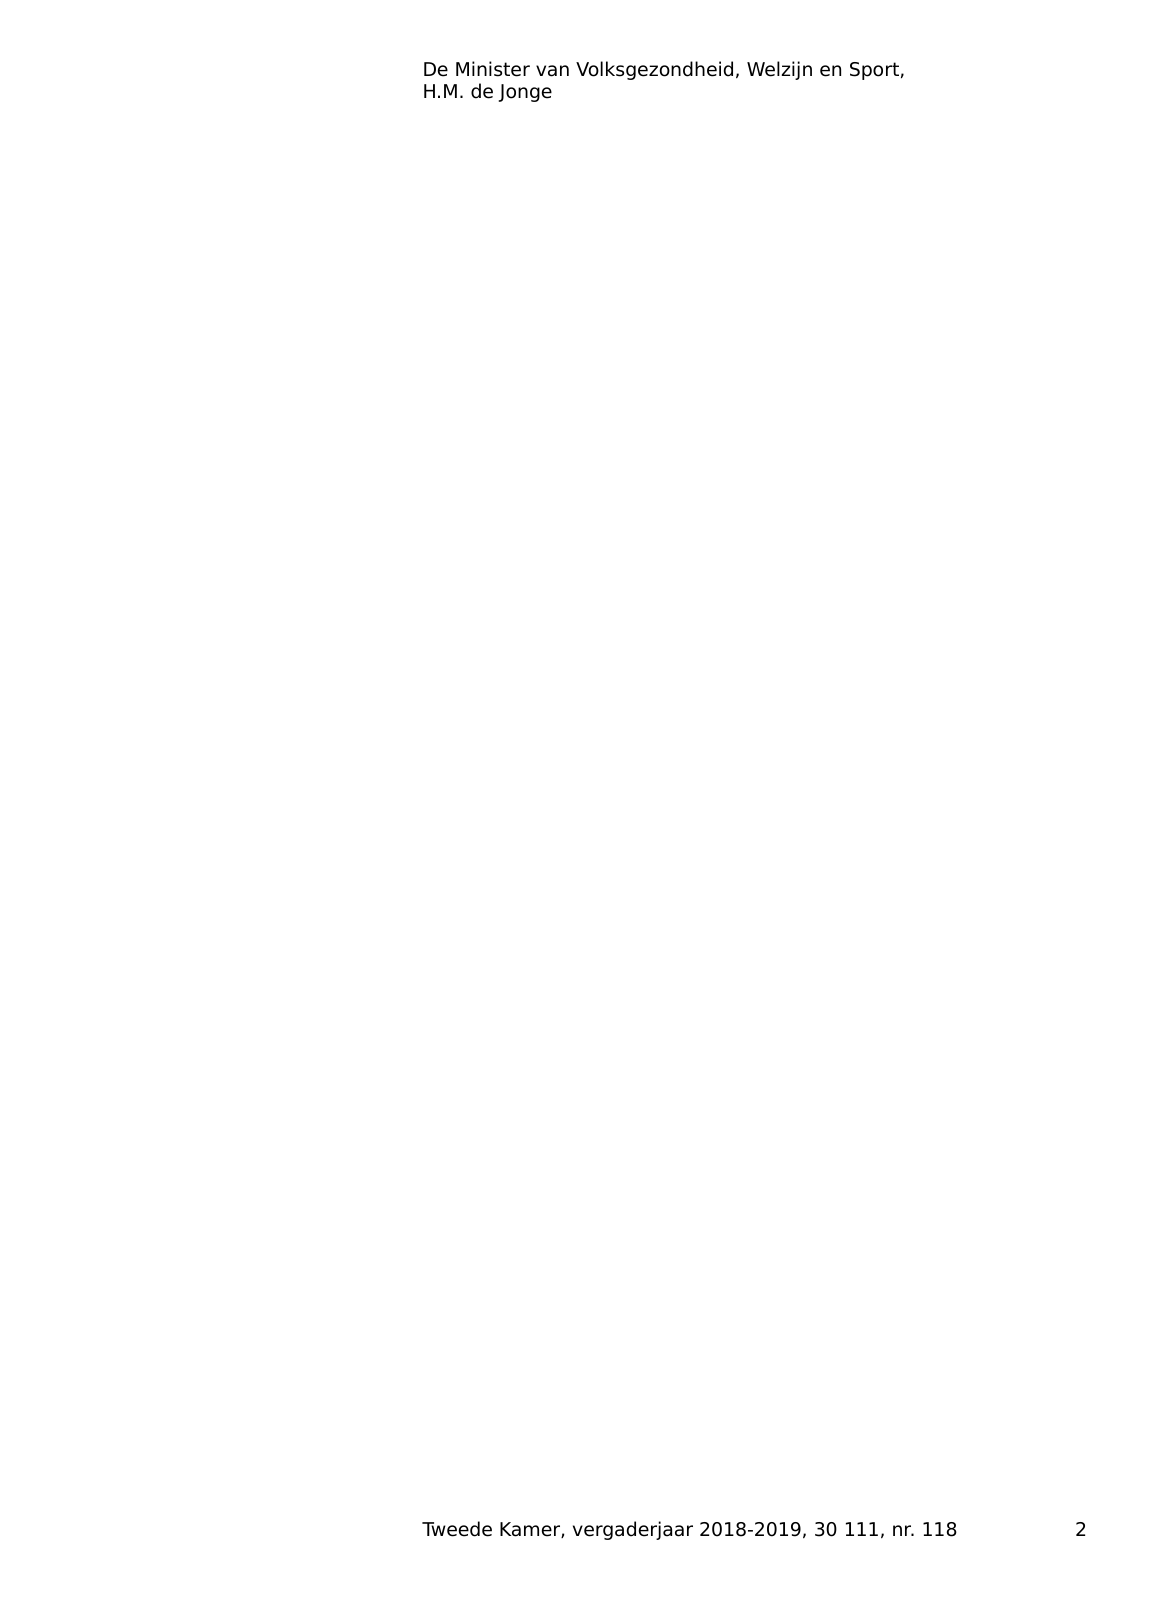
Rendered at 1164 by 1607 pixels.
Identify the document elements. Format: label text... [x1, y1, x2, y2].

text De Minister van Volksgezondheid, Welzijn en Sport, H.M. de Jonge [422, 59, 1087, 103]
